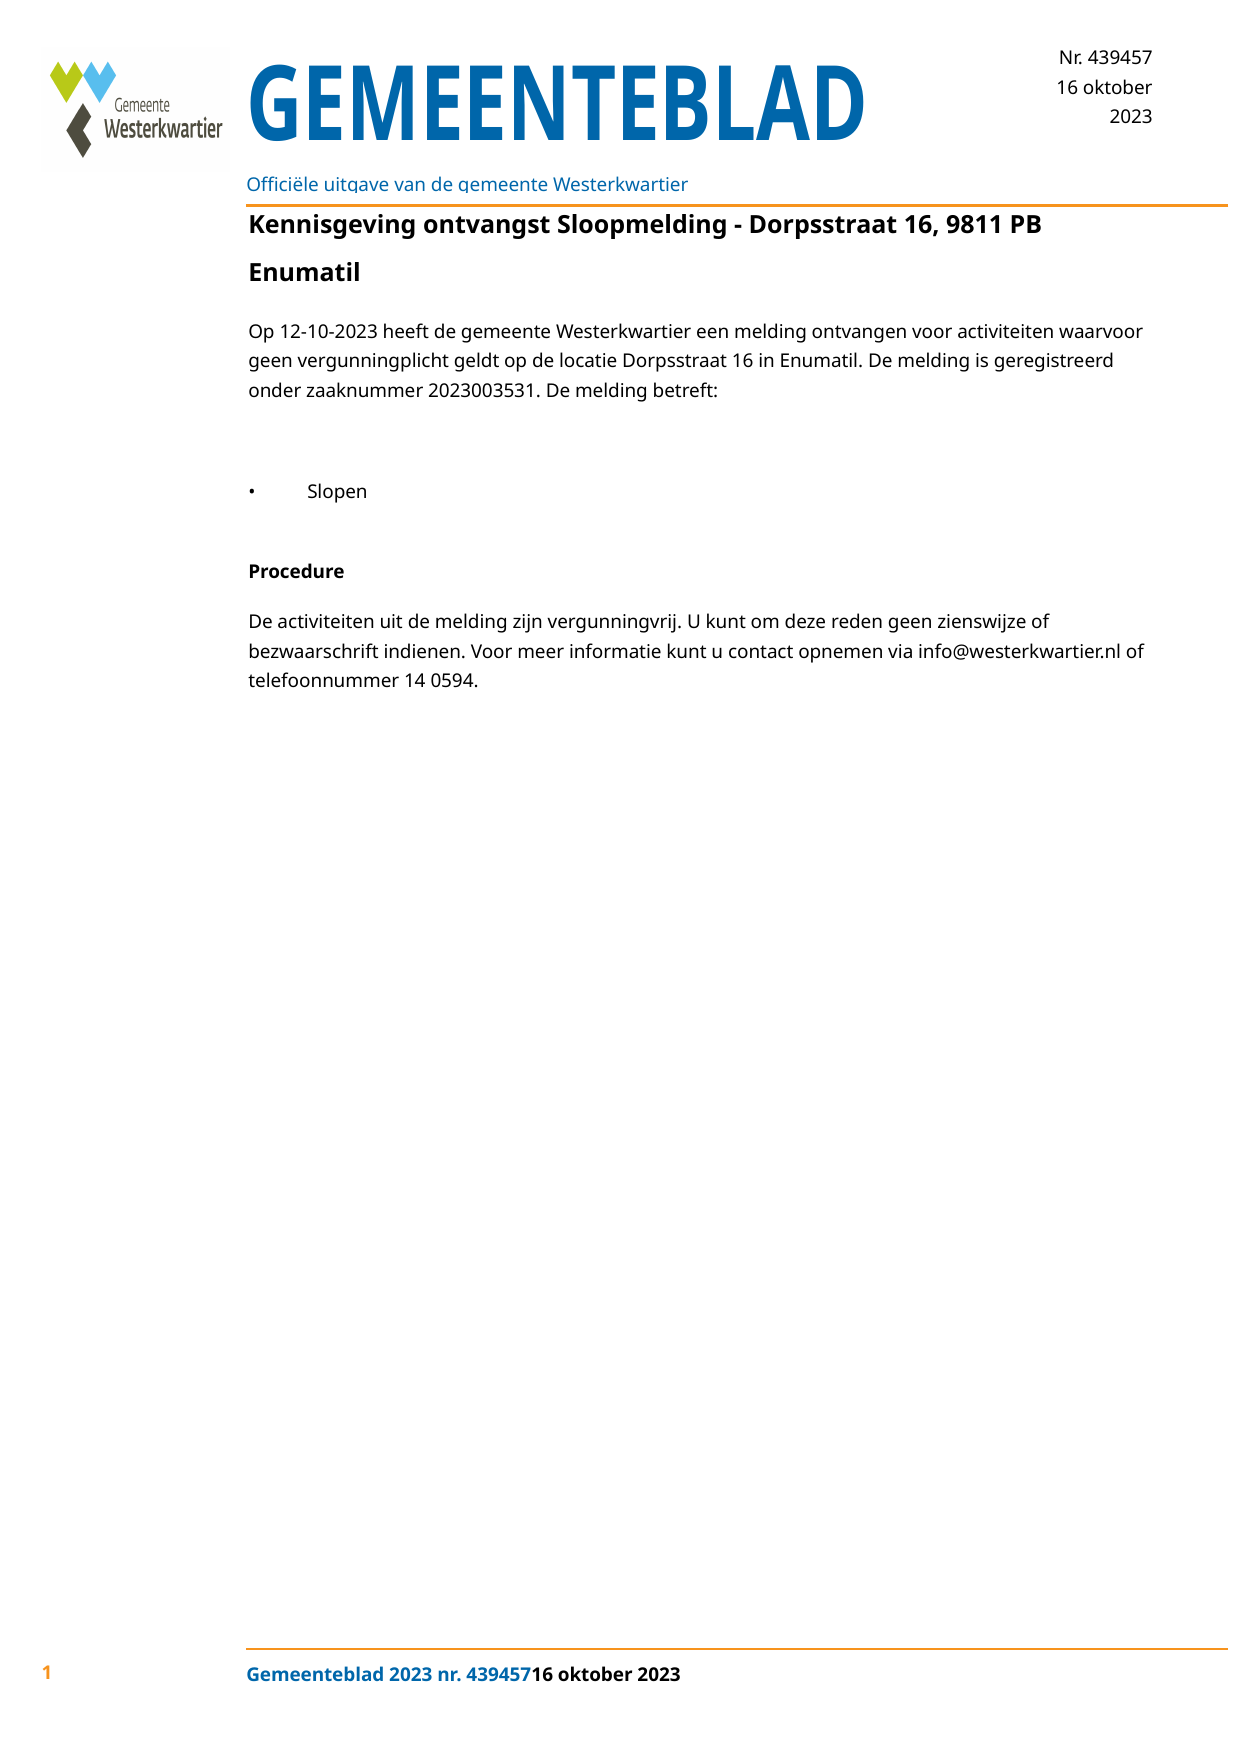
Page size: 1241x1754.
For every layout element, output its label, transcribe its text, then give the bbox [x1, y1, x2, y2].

list Slopen [248, 478, 1152, 504]
text De activiteiten uit de melding zijn vergunningvrij. U kunt om deze reden geen zienswijze of bezwaarschrift indienen. Voor meer informatie kunt u contact opnemen via info@westerkwartier.nl of telefoonnummer 14 0594. [248, 608, 1152, 693]
text Procedure [248, 558, 1152, 584]
text Op 12-10-2023 heeft de gemeente Westerkwartier een melding ontvangen voor activiteiten waarvoor geen vergunningplicht geldt op de locatie Dorpsstraat 16 in Enumatil. De melding is geregistreerd onder zaaknummer 2023003531. De melding betreft: [248, 318, 1152, 403]
picture [41, 47, 231, 172]
text Kennisgeving ontvangst Sloopmelding - Dorpsstraat 16, 9811 PB Enumatil [248, 207, 1152, 288]
